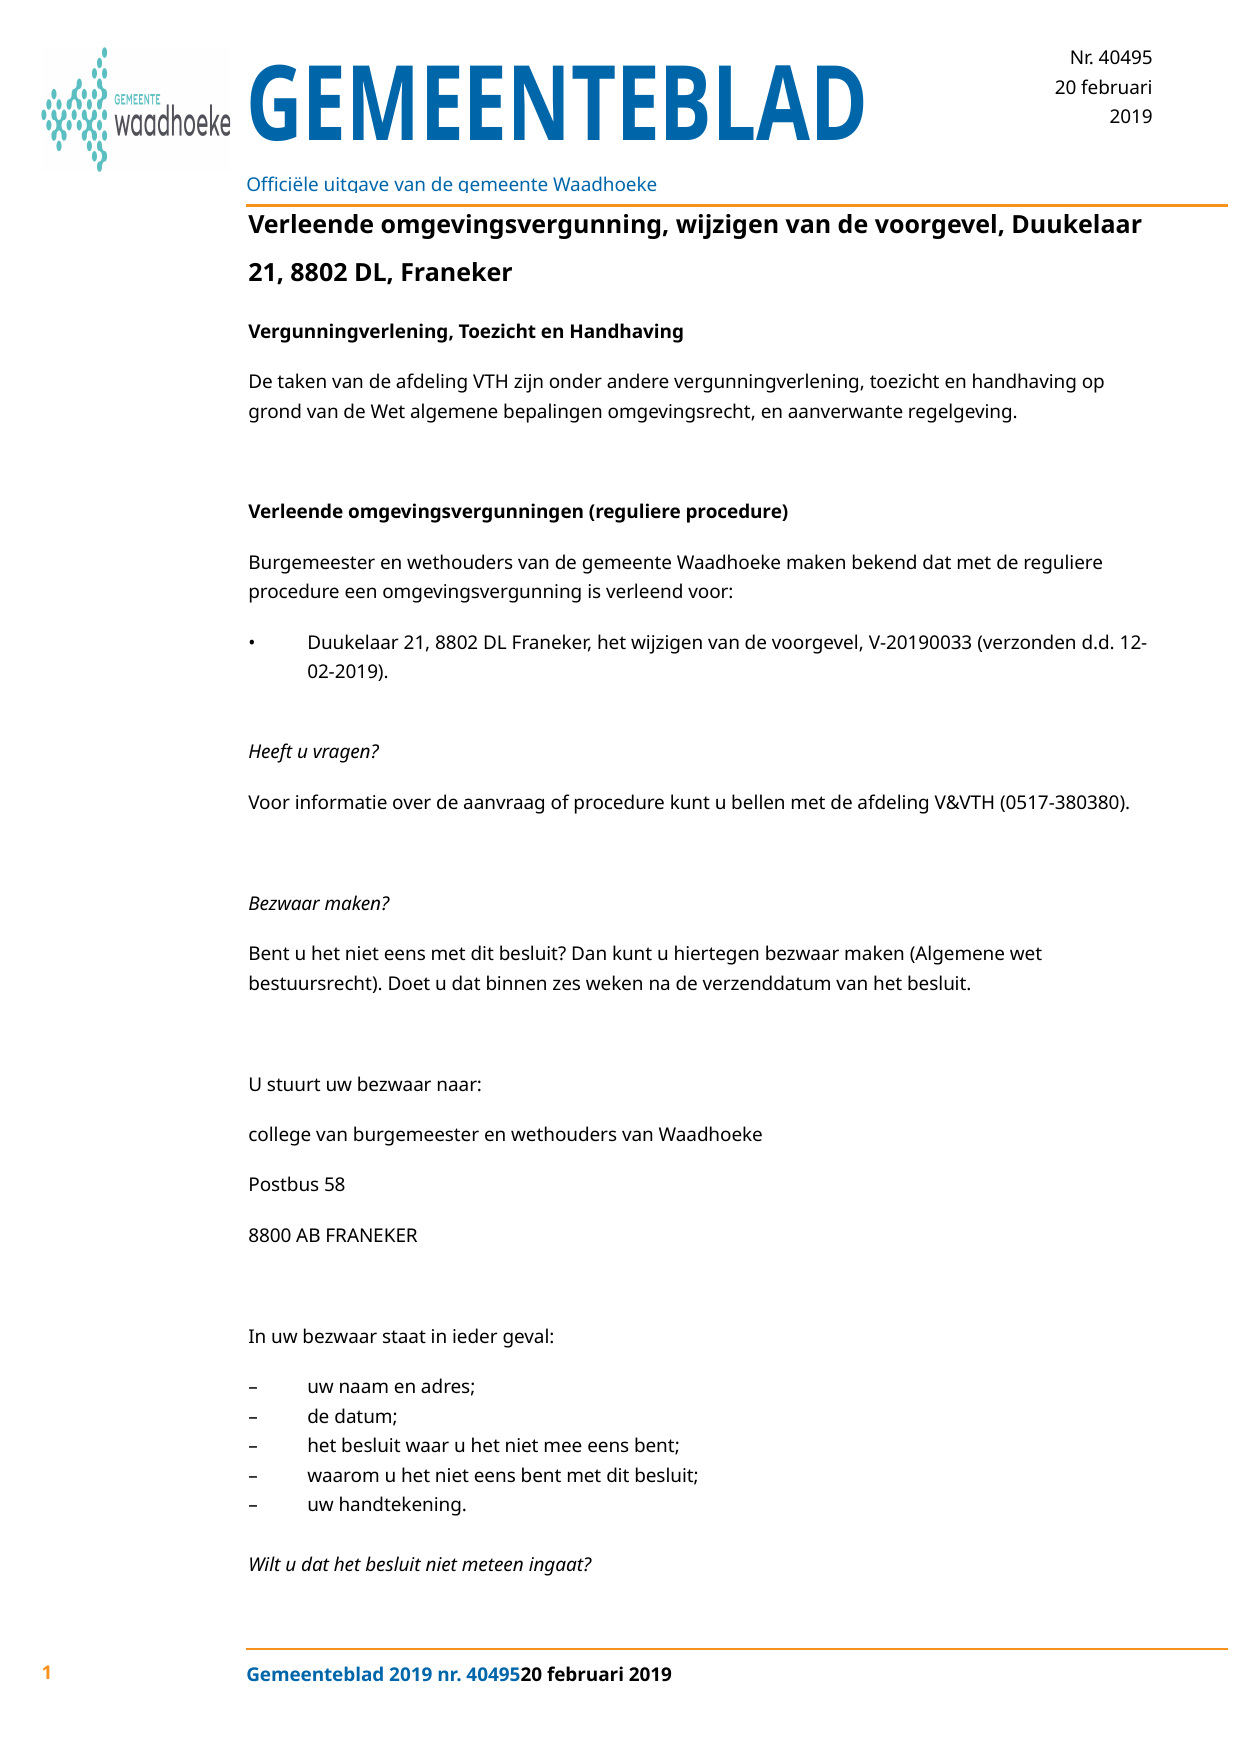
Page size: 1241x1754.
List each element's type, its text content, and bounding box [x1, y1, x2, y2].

picture [41, 47, 231, 172]
list Duukelaar 21, 8802 DL Franeker, het wijzigen van de voorgevel, V-20190033 (verzonden d.d. 12-02-2019). [248, 629, 1152, 684]
list de datum; [248, 1403, 1152, 1429]
text Voor informatie over de aanvraag of procedure kunt u bellen met de afdeling V&VTH (0517-380380). [248, 789, 1152, 815]
text Postbus 58 [248, 1172, 1152, 1197]
list het besluit waar u het niet mee eens bent; [248, 1432, 1152, 1458]
text Bezwaar maken? [248, 890, 1152, 916]
text Verleende omgevingsvergunningen (reguliere procedure) [248, 499, 1152, 524]
text Bent u het niet eens met dit besluit? Dan kunt u hiertegen bezwaar maken (Algemene wet bestuursrecht). Doet u dat binnen zes weken na de verzenddatum van het besluit. [248, 940, 1152, 996]
list waarom u het niet eens bent met dit besluit; [248, 1462, 1152, 1488]
text Vergunningverlening, Toezicht en Handhaving [248, 318, 1152, 344]
text In uw bezwaar staat in ieder geval: [248, 1323, 1152, 1349]
text Heeft u vragen? [248, 739, 1152, 764]
text U stuurt uw bezwaar naar: [248, 1071, 1152, 1097]
text 8800 AB FRANEKER [248, 1222, 1152, 1248]
text Burgemeester en wethouders van de gemeente Waadhoeke maken bekend dat met de reguliere procedure een omgevingsvergunning is verleend voor: [248, 549, 1152, 604]
list uw handtekening. [248, 1492, 1152, 1517]
text Verleende omgevingsvergunning, wijzigen van de voorgevel, Duukelaar 21, 8802 DL, Franeker [248, 207, 1152, 288]
text De taken van de afdeling VTH zijn onder andere vergunningverlening, toezicht en handhaving op grond van de Wet algemene bepalingen omgevingsrecht, en aanverwante regelgeving. [248, 368, 1152, 424]
text college van burgemeester en wethouders van Waadhoeke [248, 1121, 1152, 1147]
text Wilt u dat het besluit niet meteen ingaat? [248, 1551, 1152, 1577]
list uw naam en adres; [248, 1373, 1152, 1399]
